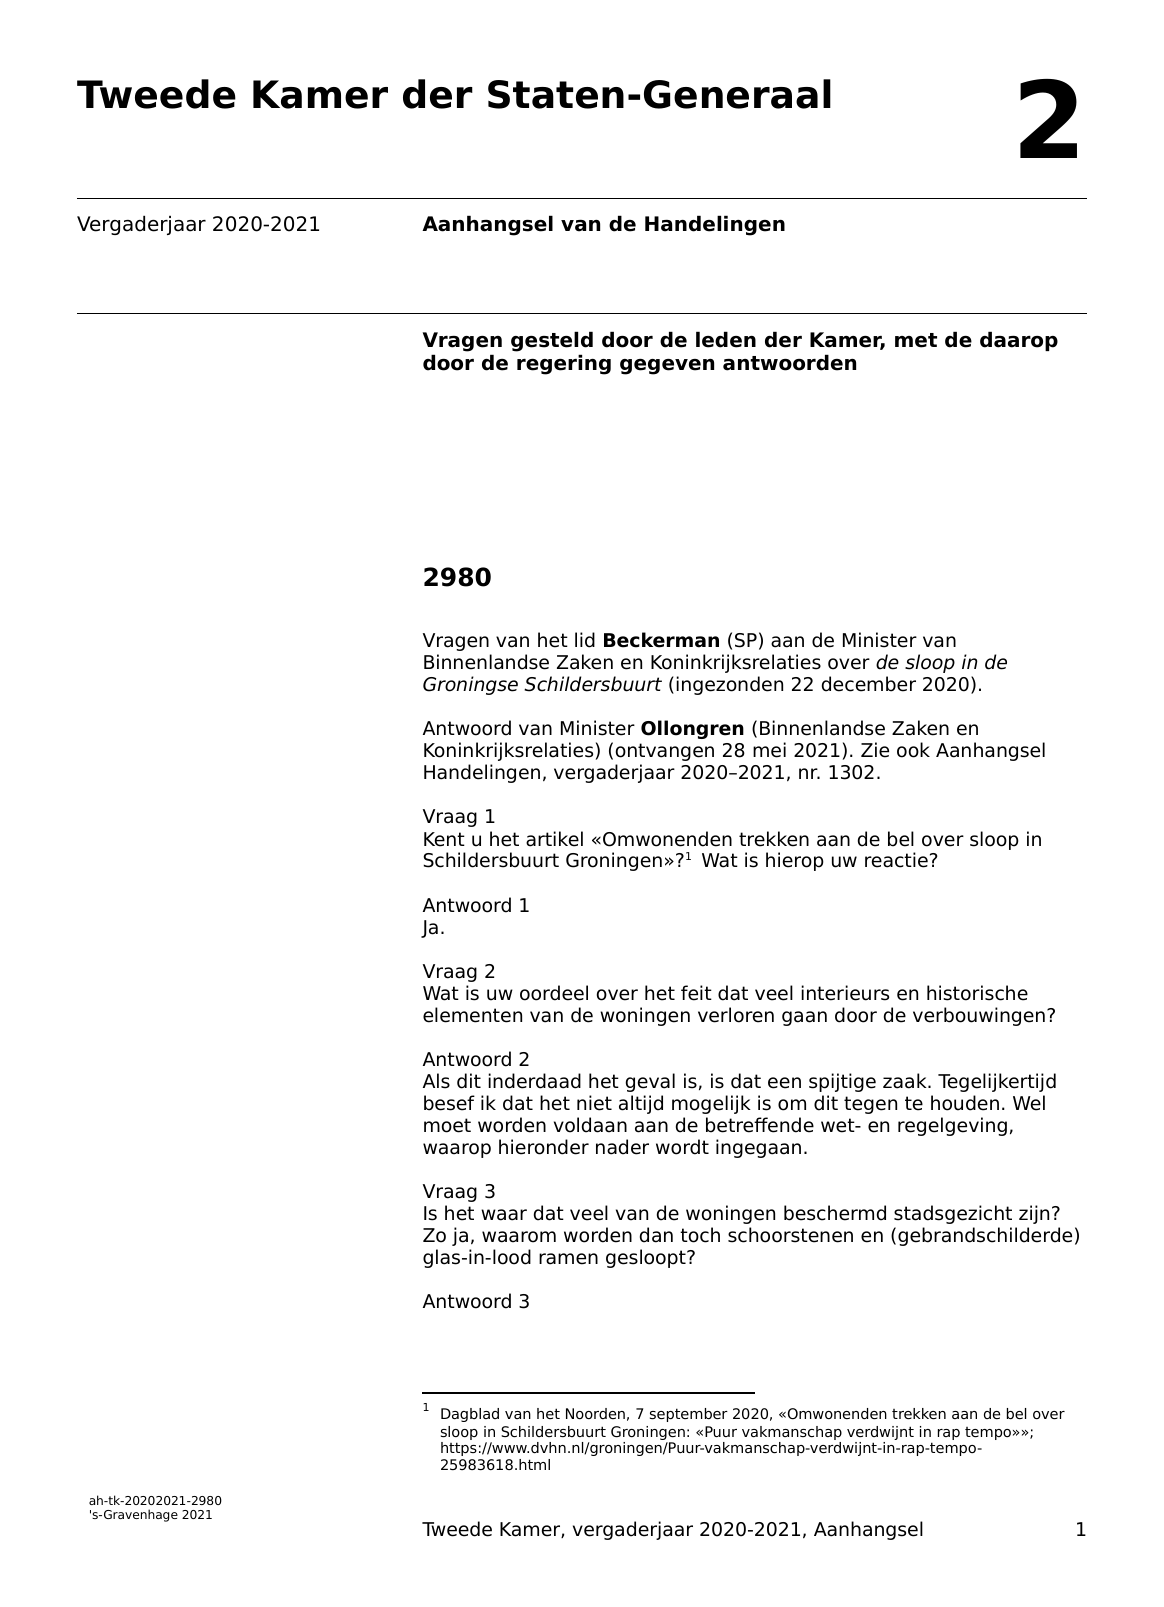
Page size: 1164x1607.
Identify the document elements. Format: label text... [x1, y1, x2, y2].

text Wat is uw oordeel over het feit dat veel interieurs en historische elementen van de woningen verloren gaan door de verbouwingen? [422, 983, 1087, 1027]
table_cell [77, 314, 422, 375]
table_cell Vergaderjaar 2020-2021 [77, 199, 422, 313]
text Als dit inderdaad het geval is, is dat een spijtige zaak. Tegelijkertijd besef ik dat het niet altijd mogelijk is om dit tegen te houden. Wel moet worden voldaan aan de betreffende wet- en regelgeving, waarop hieronder nader wordt ingegaan. [422, 1071, 1087, 1159]
text Antwoord 2 [422, 1049, 1087, 1071]
text Antwoord 3 [422, 1291, 1087, 1313]
text Antwoord 1 [422, 894, 1087, 917]
text 's-Gravenhage 2021 [88, 1508, 323, 1522]
table_cell Vragen gesteld door de leden der Kamer, met de daarop door de regering gegeven antwoorden [422, 314, 1087, 375]
text Ja. [422, 917, 1087, 938]
text Dagblad van het Noorden, 7 september 2020, «Omwonenden trekken aan de bel over sloop in Schildersbuurt Groningen: «Puur vakmanschap verdwijnt in rap tempo»»; https://www.dvhn.nl/groningen/Puur-vakmanschap-verdwijnt-in-rap-tempo-25983618.html [422, 1402, 1087, 1474]
text ah-tk-20202021-2980 [88, 1494, 323, 1508]
table_header 2 [886, 59, 1087, 198]
text Kent u het artikel «Omwonenden trekken aan de bel over sloop in Schildersbuurt Groningen»? Wat is hierop uw reactie? [422, 828, 1087, 872]
text Vragen van het lid Beckerman (SP) aan de Minister van Binnenlandse Zaken en Koninkrijksrelaties over de sloop in de Groningse Schildersbuurt (ingezonden 22 december 2020). [422, 630, 1087, 696]
text Is het waar dat veel van de woningen beschermd stadsgezicht zijn? Zo ja, waarom worden dan toch schoorstenen en (gebrandschilderde) glas-in-lood ramen gesloopt? [422, 1203, 1087, 1269]
text 2980 [422, 563, 1087, 592]
text Vraag 1 [422, 806, 1087, 828]
table_cell Aanhangsel van de Handelingen [422, 199, 1087, 313]
text Vraag 3 [422, 1181, 1087, 1203]
text Vraag 2 [422, 961, 1087, 983]
table_header Tweede Kamer der Staten-Generaal [77, 59, 886, 198]
text Antwoord van Minister Ollongren (Binnenlandse Zaken en Koninkrijksrelaties) (ontvangen 28 mei 2021). Zie ook Aanhangsel Handelingen, vergaderjaar 2020–2021, nr. 1302. [422, 718, 1087, 784]
